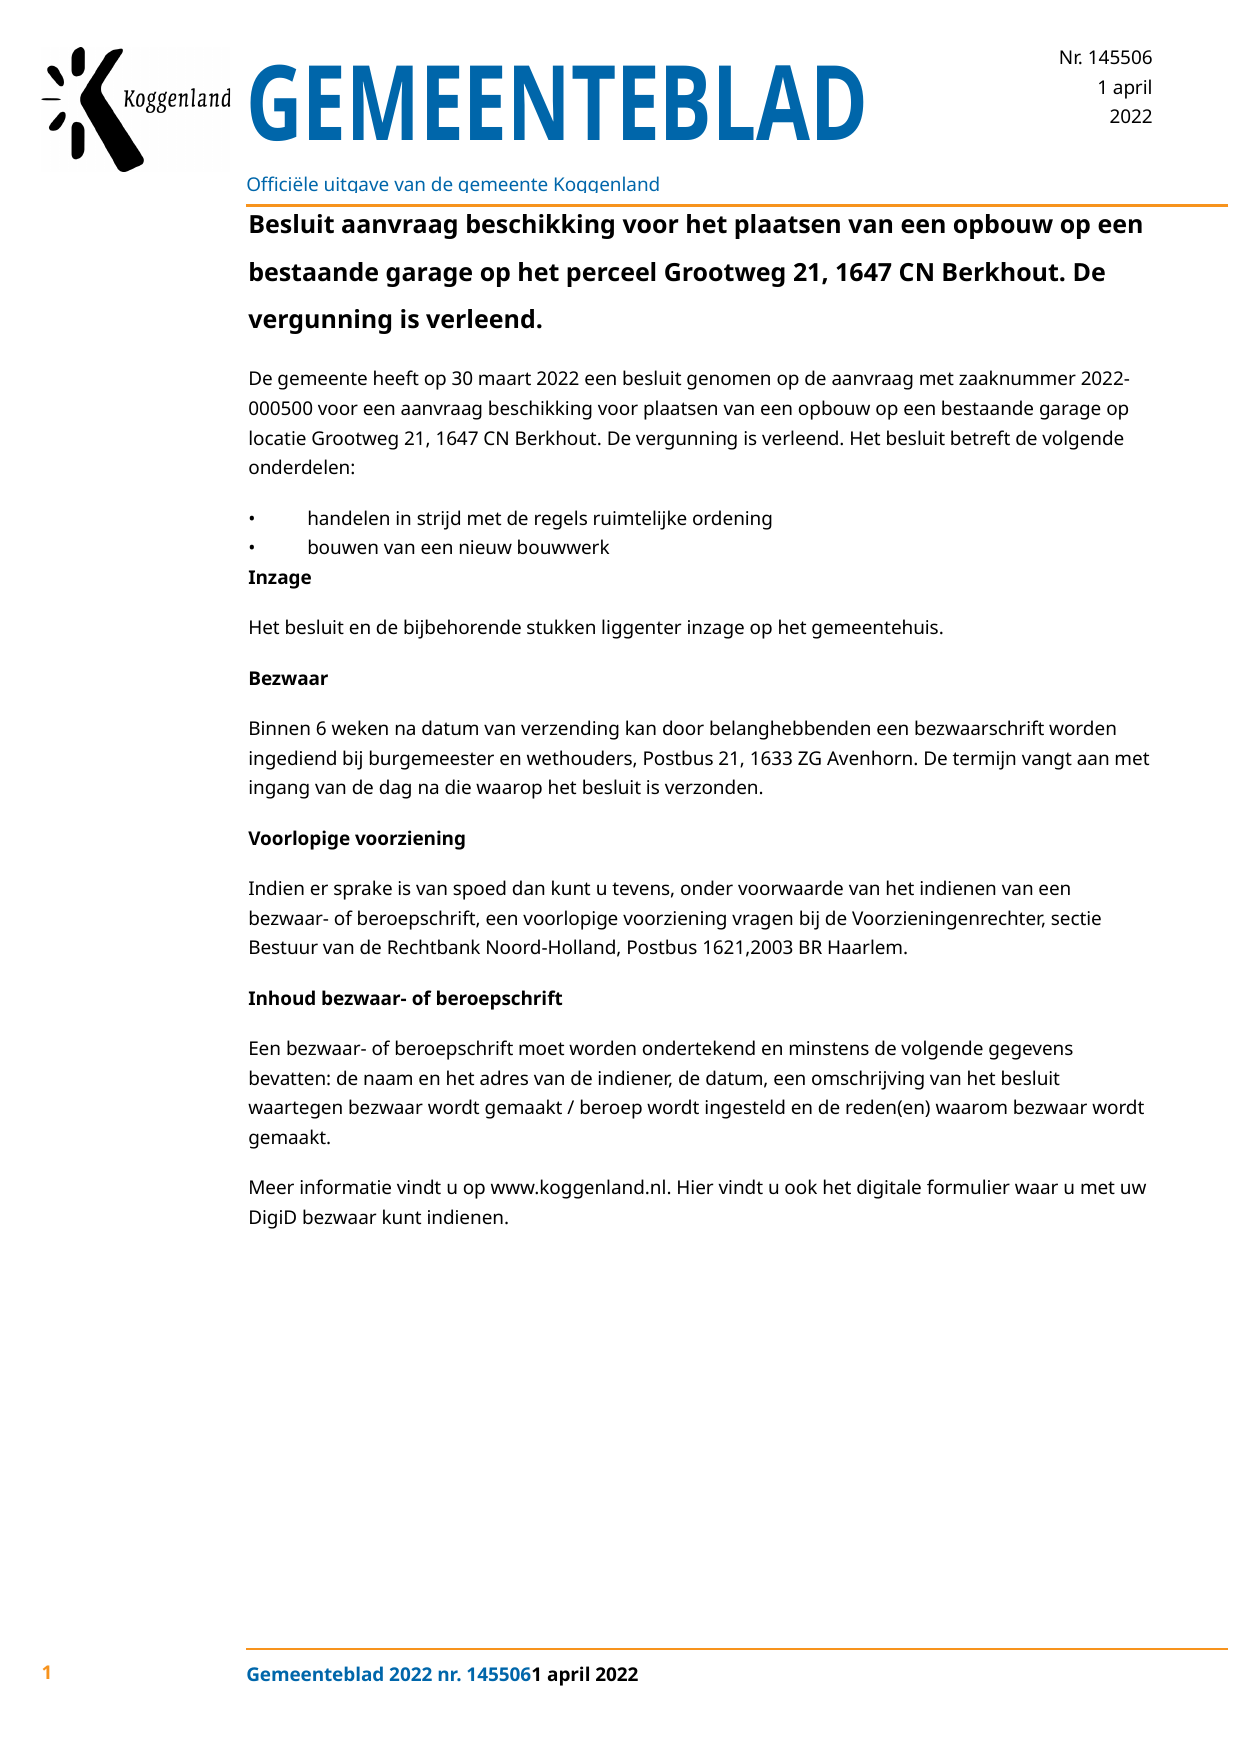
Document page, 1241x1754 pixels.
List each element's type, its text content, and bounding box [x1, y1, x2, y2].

text Inzage [248, 564, 1152, 589]
text Bezwaar [248, 665, 1152, 690]
text Meer informatie vindt u op www.koggenland.nl. Hier vindt u ook het digitale formulier waar u met uw DigiD bezwaar kunt indienen. [248, 1174, 1152, 1229]
list handelen in strijd met de regels ruimtelijke ordening [248, 505, 1152, 530]
text Voorlopige voorziening [248, 825, 1152, 850]
list bouwen van een nieuw bouwwerk [248, 534, 1152, 560]
text Besluit aanvraag beschikking voor het plaatsen van een opbouw op een bestaande garage op het perceel Grootweg 21, 1647 CN Berkhout. De vergunning is verleend. [248, 207, 1152, 336]
text Binnen 6 weken na datum van verzending kan door belanghebbenden een bezwaarschrift worden ingediend bij burgemeester en wethouders, Postbus 21, 1633 ZG Avenhorn. De termijn vangt aan met ingang van de dag na die waarop het besluit is verzonden. [248, 715, 1152, 800]
text Een bezwaar- of beroepschrift moet worden ondertekend en minstens de volgende gegevens bevatten: de naam en het adres van de indiener, de datum, een omschrijving van het besluit waartegen bezwaar wordt gemaakt / beroep wordt ingesteld en de reden(en) waarom bezwaar wordt gemaakt. [248, 1035, 1152, 1149]
text Indien er sprake is van spoed dan kunt u tevens, onder voorwaarde van het indienen van een bezwaar- of beroepschrift, een voorlopige voorziening vragen bij de Voorzieningenrechter, sectie Bestuur van de Rechtbank Noord-Holland, Postbus 1621,2003 BR Haarlem. [248, 875, 1152, 960]
text Inhoud bezwaar- of beroepschrift [248, 985, 1152, 1010]
picture [41, 47, 231, 172]
text Het besluit en de bijbehorende stukken liggenter inzage op het gemeentehuis. [248, 614, 1152, 640]
text De gemeente heeft op 30 maart 2022 een besluit genomen op de aanvraag met zaaknummer 2022-000500 voor een aanvraag beschikking voor plaatsen van een opbouw op een bestaande garage op locatie Grootweg 21, 1647 CN Berkhout. De vergunning is verleend. Het besluit betreft de volgende onderdelen: [248, 366, 1152, 480]
